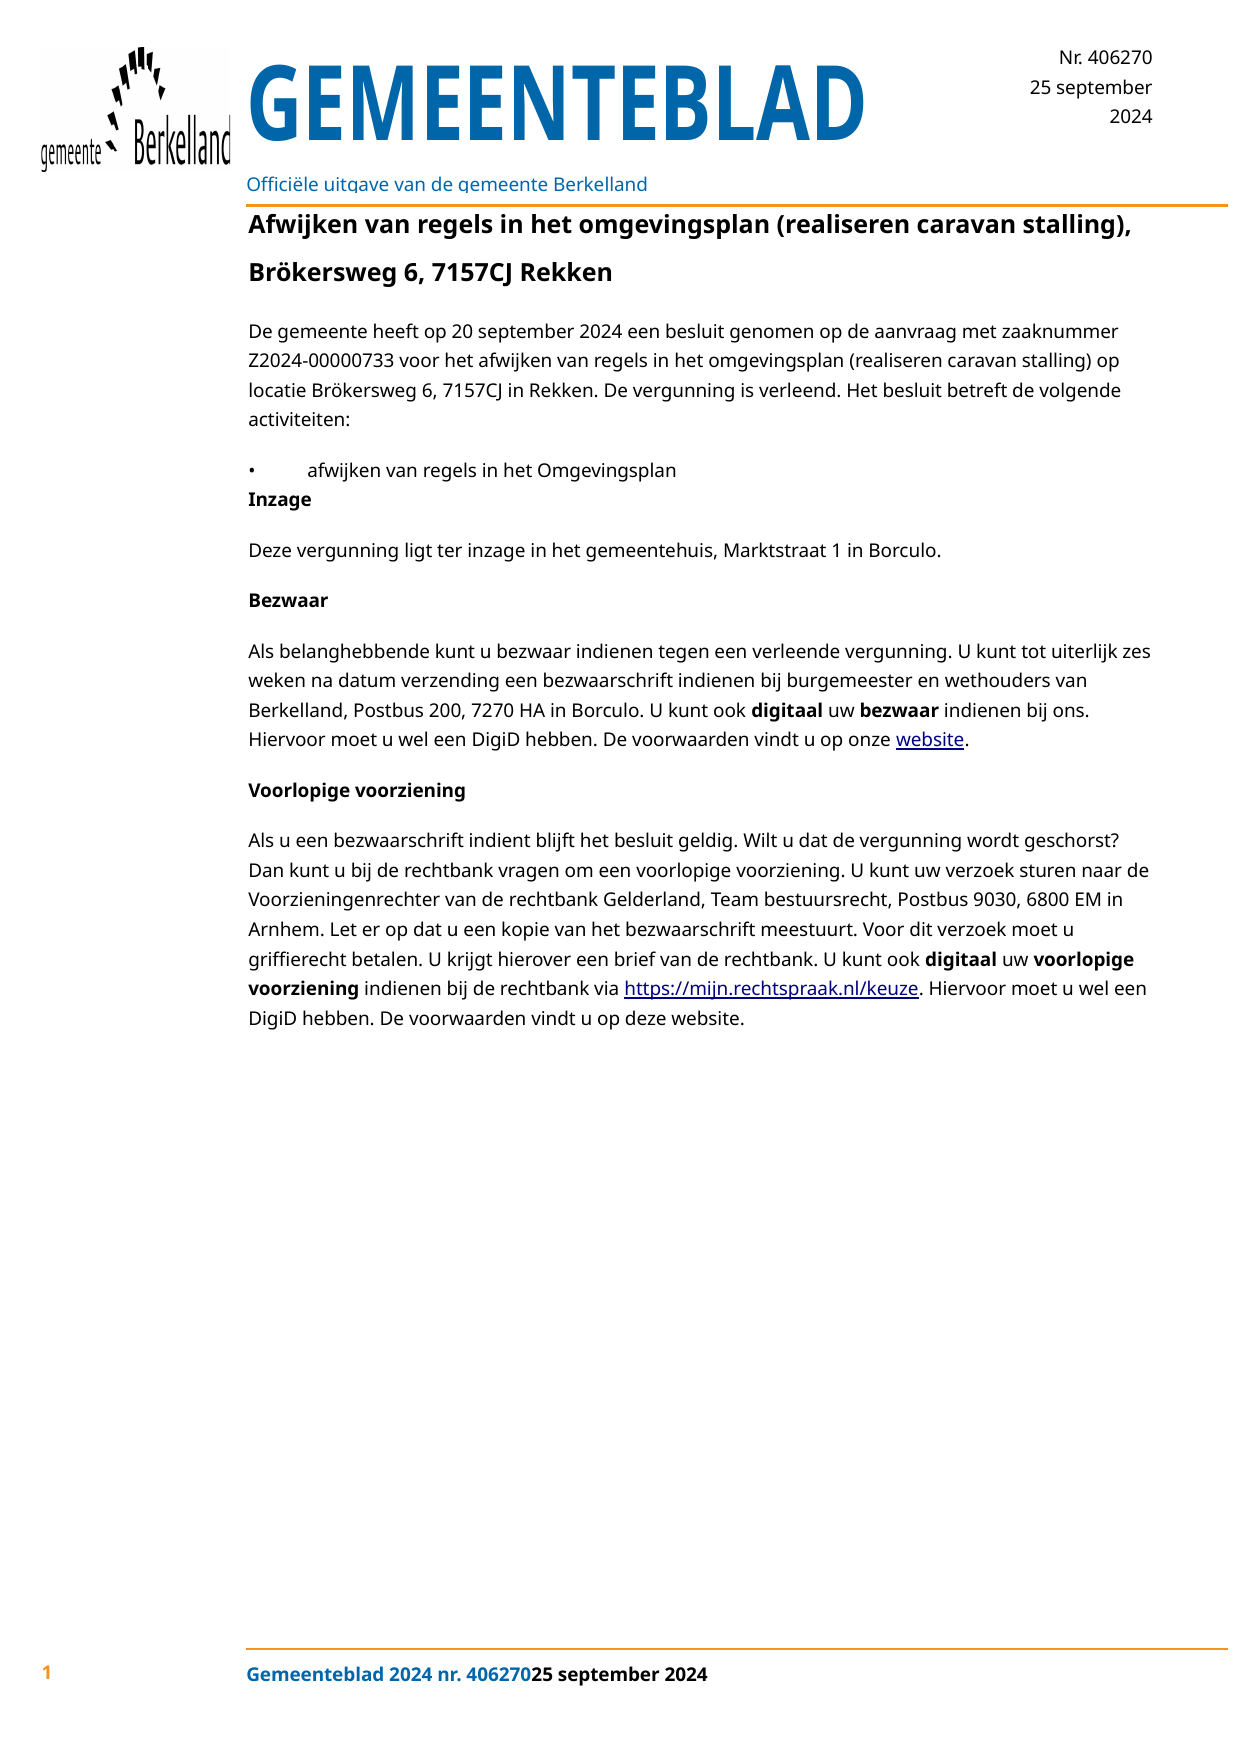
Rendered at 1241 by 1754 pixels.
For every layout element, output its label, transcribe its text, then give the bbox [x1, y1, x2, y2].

text Als belanghebbende kunt u bezwaar indienen tegen een verleende vergunning. U kunt tot uiterlijk zes weken na datum verzending een bezwaarschrift indienen bij burgemeester en wethouders van Berkelland, Postbus 200, 7270 HA in Borculo. U kunt ook digitaal uw bezwaar indienen bij ons. Hiervoor moet u wel een DigiD hebben. De voorwaarden vindt u op onze website. [248, 638, 1152, 752]
text Deze vergunning ligt ter inzage in het gemeentehuis, Marktstraat 1 in Borculo. [248, 537, 1152, 563]
list afwijken van regels in het Omgevingsplan [248, 457, 1152, 483]
text De gemeente heeft op 20 september 2024 een besluit genomen op de aanvraag met zaaknummer Z2024-00000733 voor het afwijken van regels in het omgevingsplan (realiseren caravan stalling) op locatie Brökersweg 6, 7157CJ in Rekken. De vergunning is verleend. Het besluit betreft de volgende activiteiten: [248, 318, 1152, 432]
text Inzage [248, 487, 1152, 512]
text Voorlopige voorziening [248, 777, 1152, 803]
text Afwijken van regels in het omgevingsplan (realiseren caravan stalling), Brökersweg 6, 7157CJ Rekken [248, 207, 1152, 288]
text Bezwaar [248, 587, 1152, 613]
text Als u een bezwaarschrift indient blijft het besluit geldig. Wilt u dat de vergunning wordt geschorst? Dan kunt u bij de rechtbank vragen om een voorlopige voorziening. U kunt uw verzoek sturen naar de Voorzieningenrechter van de rechtbank Gelderland, Team bestuursrecht, Postbus 9030, 6800 EM in Arnhem. Let er op dat u een kopie van het bezwaarschrift meestuurt. Voor dit verzoek moet u griffierecht betalen. U krijgt hierover een brief van de rechtbank. U kunt ook digitaal uw voorlopige voorziening indienen bij de rechtbank via https://mijn.rechtspraak.nl/keuze. Hiervoor moet u wel een DigiD hebben. De voorwaarden vindt u op deze website. [248, 827, 1152, 1031]
picture [41, 47, 231, 172]
